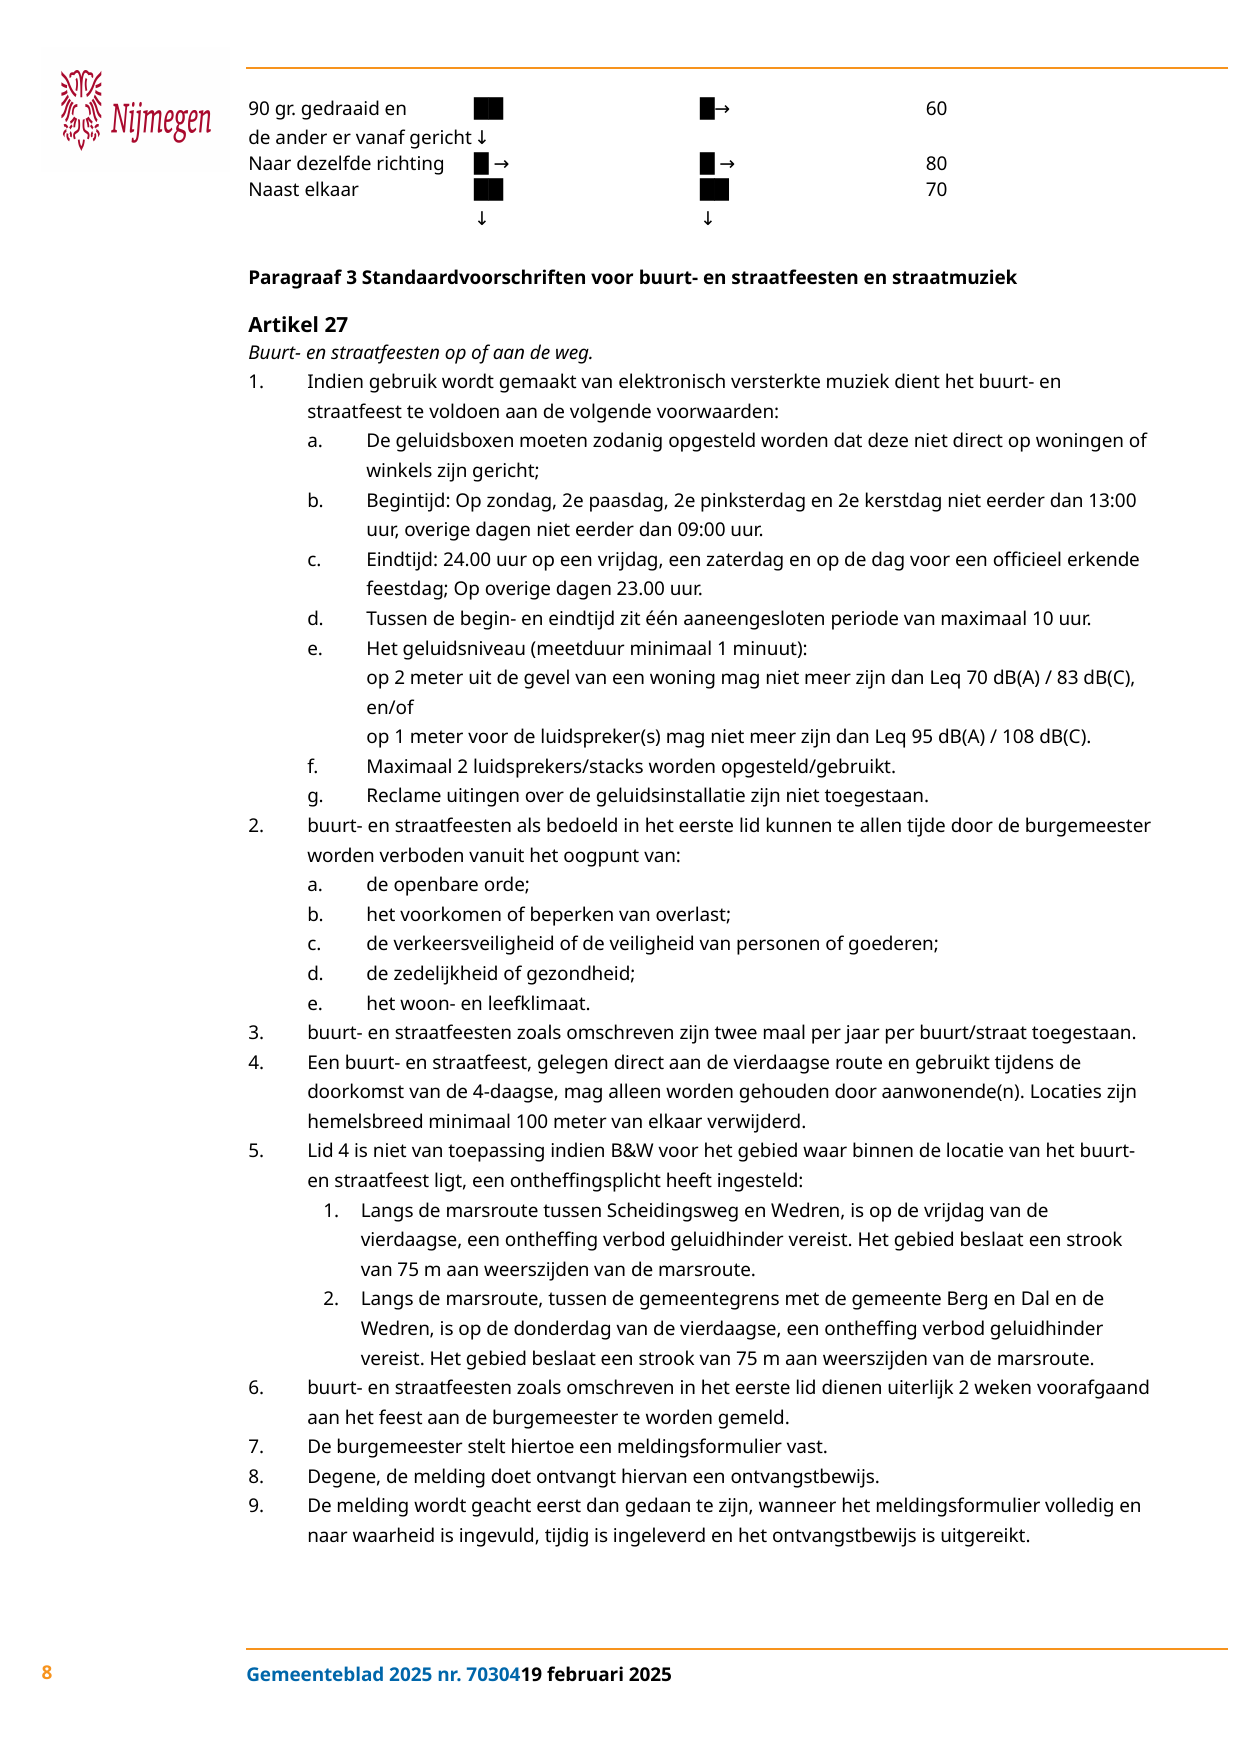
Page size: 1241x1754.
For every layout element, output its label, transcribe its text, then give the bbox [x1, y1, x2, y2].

table_cell █ → [700, 150, 926, 176]
table_cell Naast elkaar [248, 176, 474, 231]
list het woon- en leefklimaat. [307, 990, 1152, 1016]
list de verkeersveiligheid of de veiligheid van personen of goederen; [307, 931, 1152, 956]
list buurt- en straatfeesten zoals omschreven zijn twee maal per jaar per buurt/straat toegestaan. [248, 1019, 1152, 1045]
list Maximaal 2 luidsprekers/stacks worden opgesteld/gebruikt. [307, 753, 1152, 779]
list Een buurt- en straatfeest, gelegen direct aan de vierdaagse route en gebruikt tijdens de doorkomst van de 4-daagse, mag alleen worden gehouden door aanwonende(n). Locaties zijn hemelsbreed minimaal 100 meter van elkaar verwijderd. [248, 1049, 1152, 1134]
list Reclame uitingen over de geluidsinstallatie zijn niet toegestaan. [307, 783, 1152, 808]
list Langs de marsroute, tussen de gemeentegrens met de gemeente Berg en Dal en de Wedren, is op de donderdag van de vierdaagse, een ontheffing verbod geluidhinder vereist. Het gebied beslaat een strook van 75 m aan weerszijden van de marsroute. [323, 1286, 1152, 1371]
list op 2 meter uit de gevel van een woning mag niet meer zijn dan Leq 70 dB(A) / 83 dB(C), en/of [307, 664, 1152, 720]
list Indien gebruik wordt gemaakt van elektronisch versterkte muziek dient het buurt- en straatfeest te voldoen aan de volgende voorwaarden: [248, 368, 1152, 424]
list Tussen de begin- en eindtijd zit één aaneengesloten periode van maximaal 10 uur. [307, 605, 1152, 631]
list op 1 meter voor de luidspreker(s) mag niet meer zijn dan Leq 95 dB(A) / 108 dB(C). [307, 723, 1152, 749]
list Lid 4 is niet van toepassing indien B&W voor het gebied waar binnen de locatie van het buurt- en straatfeest ligt, een ontheffingsplicht heeft ingesteld: [248, 1138, 1152, 1193]
table_cell 60 [926, 95, 1152, 150]
table_cell ██ ↓ [700, 176, 926, 231]
table_cell █ → [474, 150, 700, 176]
list de zedelijkheid of gezondheid; [307, 960, 1152, 986]
table_cell ██ ↓ [474, 95, 700, 150]
text Paragraaf 3 Standaardvoorschriften voor buurt- en straatfeesten en straatmuziek [248, 264, 1152, 290]
table_cell 90 gr. gedraaid en de ander er vanaf gericht [248, 95, 474, 150]
table_cell █→ [700, 95, 926, 150]
list De burgemeester stelt hiertoe een meldingsformulier vast. [248, 1433, 1152, 1459]
list Eindtijd: 24.00 uur op een vrijdag, een zaterdag en op de dag voor een officieel erkende feestdag; Op overige dagen 23.00 uur. [307, 546, 1152, 601]
list het voorkomen of beperken van overlast; [307, 901, 1152, 927]
text Artikel 27 [248, 311, 1152, 339]
picture [41, 47, 231, 172]
list Langs de marsroute tussen Scheidingsweg en Wedren, is op de vrijdag van de vierdaagse, een ontheffing verbod geluidhinder vereist. Het gebied beslaat een strook van 75 m aan weerszijden van de marsroute. [323, 1197, 1152, 1282]
list Het geluidsniveau (meetduur minimaal 1 minuut): [307, 635, 1152, 661]
table_cell ██ ↓ [474, 176, 700, 231]
list buurt- en straatfeesten zoals omschreven in het eerste lid dienen uiterlijk 2 weken voorafgaand aan het feest aan de burgemeester te worden gemeld. [248, 1374, 1152, 1430]
text Buurt- en straatfeesten op of aan de weg. [248, 339, 1152, 365]
table_cell Naar dezelfde richting [248, 150, 474, 176]
table_cell 80 [926, 150, 1152, 176]
list de openbare orde; [307, 871, 1152, 897]
list Begintijd: Op zondag, 2e paasdag, 2e pinksterdag en 2e kerstdag niet eerder dan 13:00 uur, overige dagen niet eerder dan 09:00 uur. [307, 487, 1152, 542]
list Degene, de melding doet ontvangt hiervan een ontvangstbewijs. [248, 1463, 1152, 1489]
list buurt- en straatfeesten als bedoeld in het eerste lid kunnen te allen tijde door de burgemeester worden verboden vanuit het oogpunt van: [248, 812, 1152, 868]
list De melding wordt geacht eerst dan gedaan te zijn, wanneer het meldingsformulier volledig en naar waarheid is ingevuld, tijdig is ingeleverd en het ontvangstbewijs is uitgereikt. [248, 1493, 1152, 1548]
list De geluidsboxen moeten zodanig opgesteld worden dat deze niet direct op woningen of winkels zijn gericht; [307, 428, 1152, 483]
table_cell 70 [926, 176, 1152, 231]
